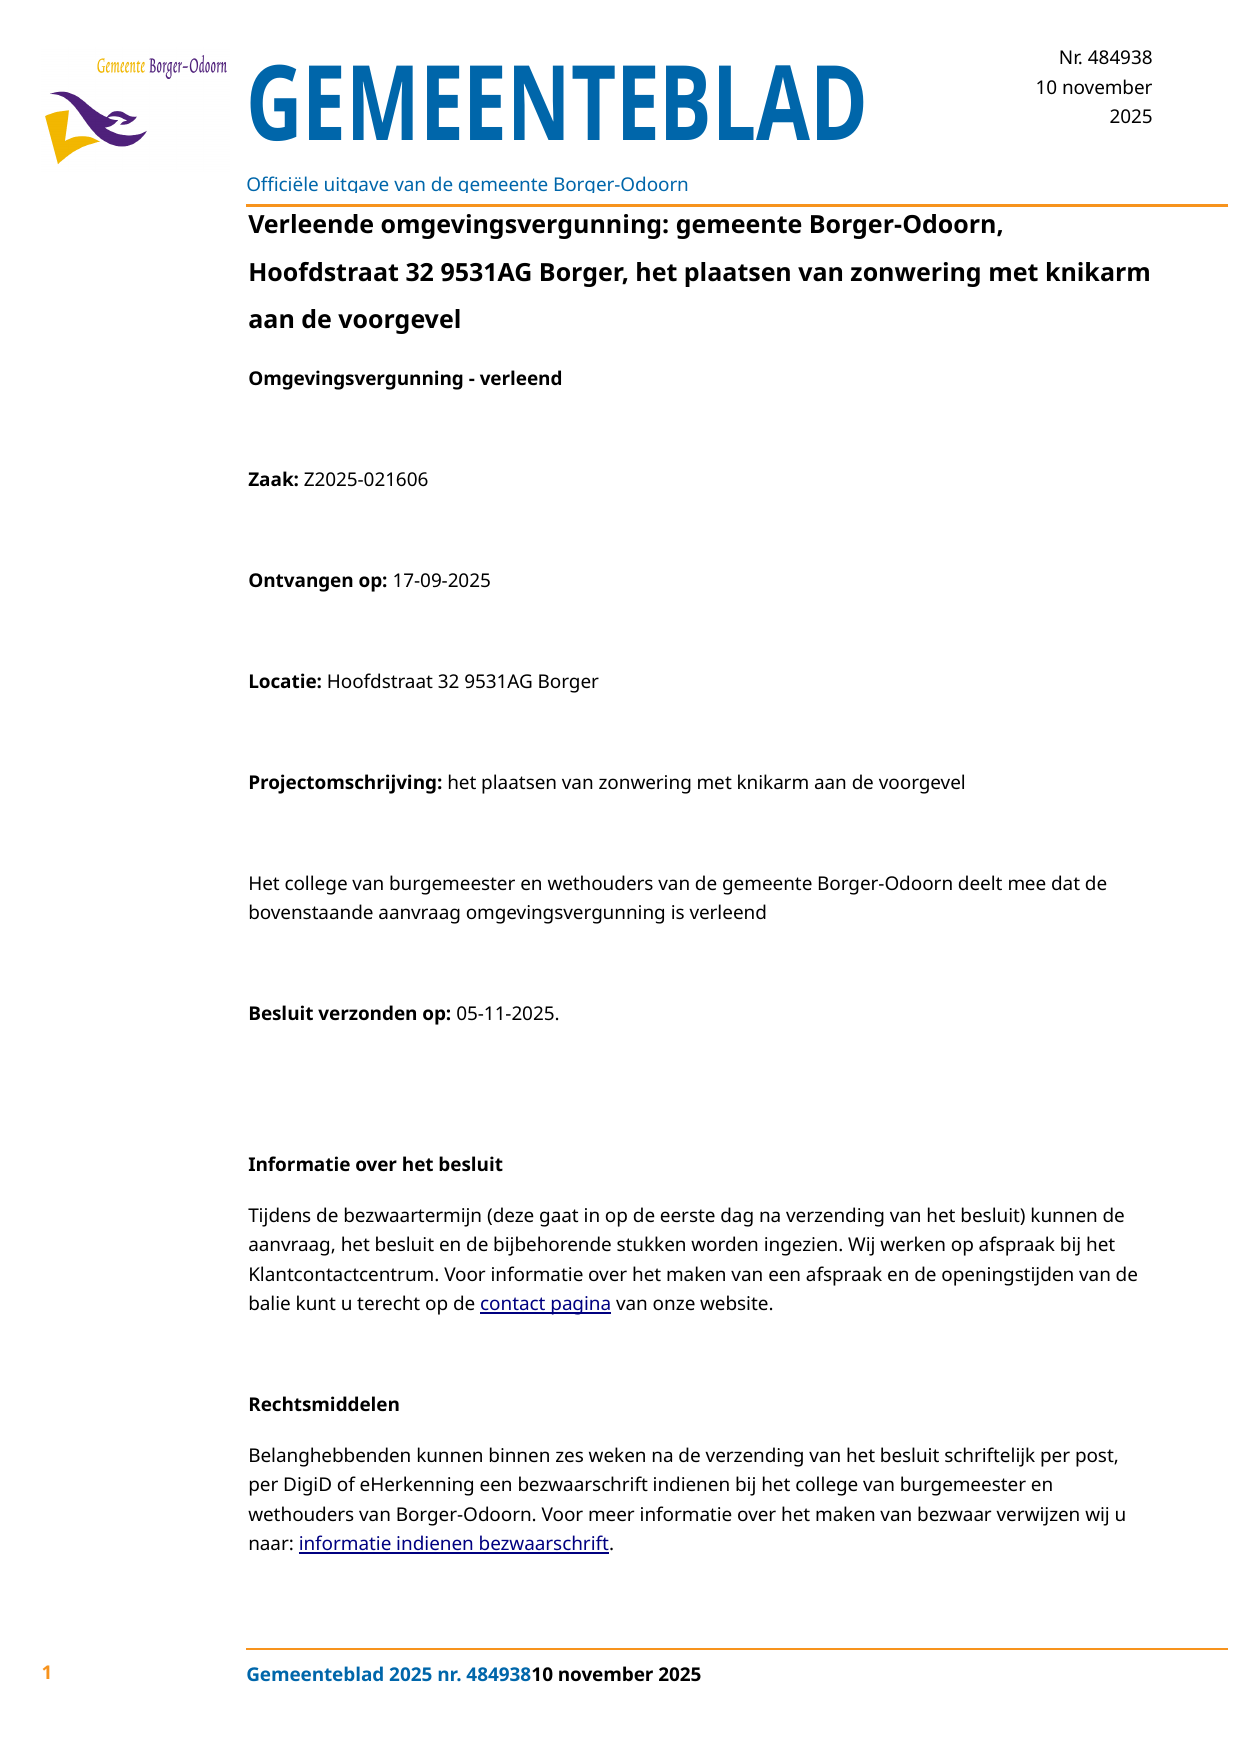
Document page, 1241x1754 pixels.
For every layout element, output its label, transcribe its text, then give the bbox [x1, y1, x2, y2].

text Rechtsmiddelen [248, 1391, 1152, 1417]
text Belanghebbenden kunnen binnen zes weken na de verzending van het besluit schriftelijk per post, per DigiD of eHerkenning een bezwaarschrift indienen bij het college van burgemeester en wethouders van Borger-Odoorn. Voor meer informatie over het maken van bezwaar verwijzen wij u naar: informatie indienen bezwaarschrift. [248, 1442, 1152, 1556]
text Verleende omgevingsvergunning: gemeente Borger-Odoorn, Hoofdstraat 32 9531AG Borger, het plaatsen van zonwering met knikarm aan de voorgevel [248, 207, 1152, 336]
text Tijdens de bezwaartermijn (deze gaat in op de eerste dag na verzending van het besluit) kunnen de aanvraag, het besluit en de bijbehorende stukken worden ingezien. Wij werken op afspraak bij het Klantcontactcentrum. Voor informatie over het maken van een afspraak en de openingstijden van de balie kunt u terecht op de contact pagina van onze website. [248, 1202, 1152, 1316]
text Locatie: Hoofdstraat 32 9531AG Borger [248, 668, 1152, 694]
text Zaak: Z2025-021606 [248, 466, 1152, 492]
text Ontvangen op: 17-09-2025 [248, 567, 1152, 593]
text Informatie over het besluit [248, 1151, 1152, 1177]
picture [41, 47, 231, 172]
text Besluit verzonden op: 05-11-2025. [248, 1000, 1152, 1026]
text Het college van burgemeester en wethouders van de gemeente Borger-Odoorn deelt mee dat de bovenstaande aanvraag omgevingsvergunning is verleend [248, 870, 1152, 925]
text Omgevingsvergunning - verleend [248, 366, 1152, 391]
text Projectomschrijving: het plaatsen van zonwering met knikarm aan de voorgevel [248, 769, 1152, 794]
